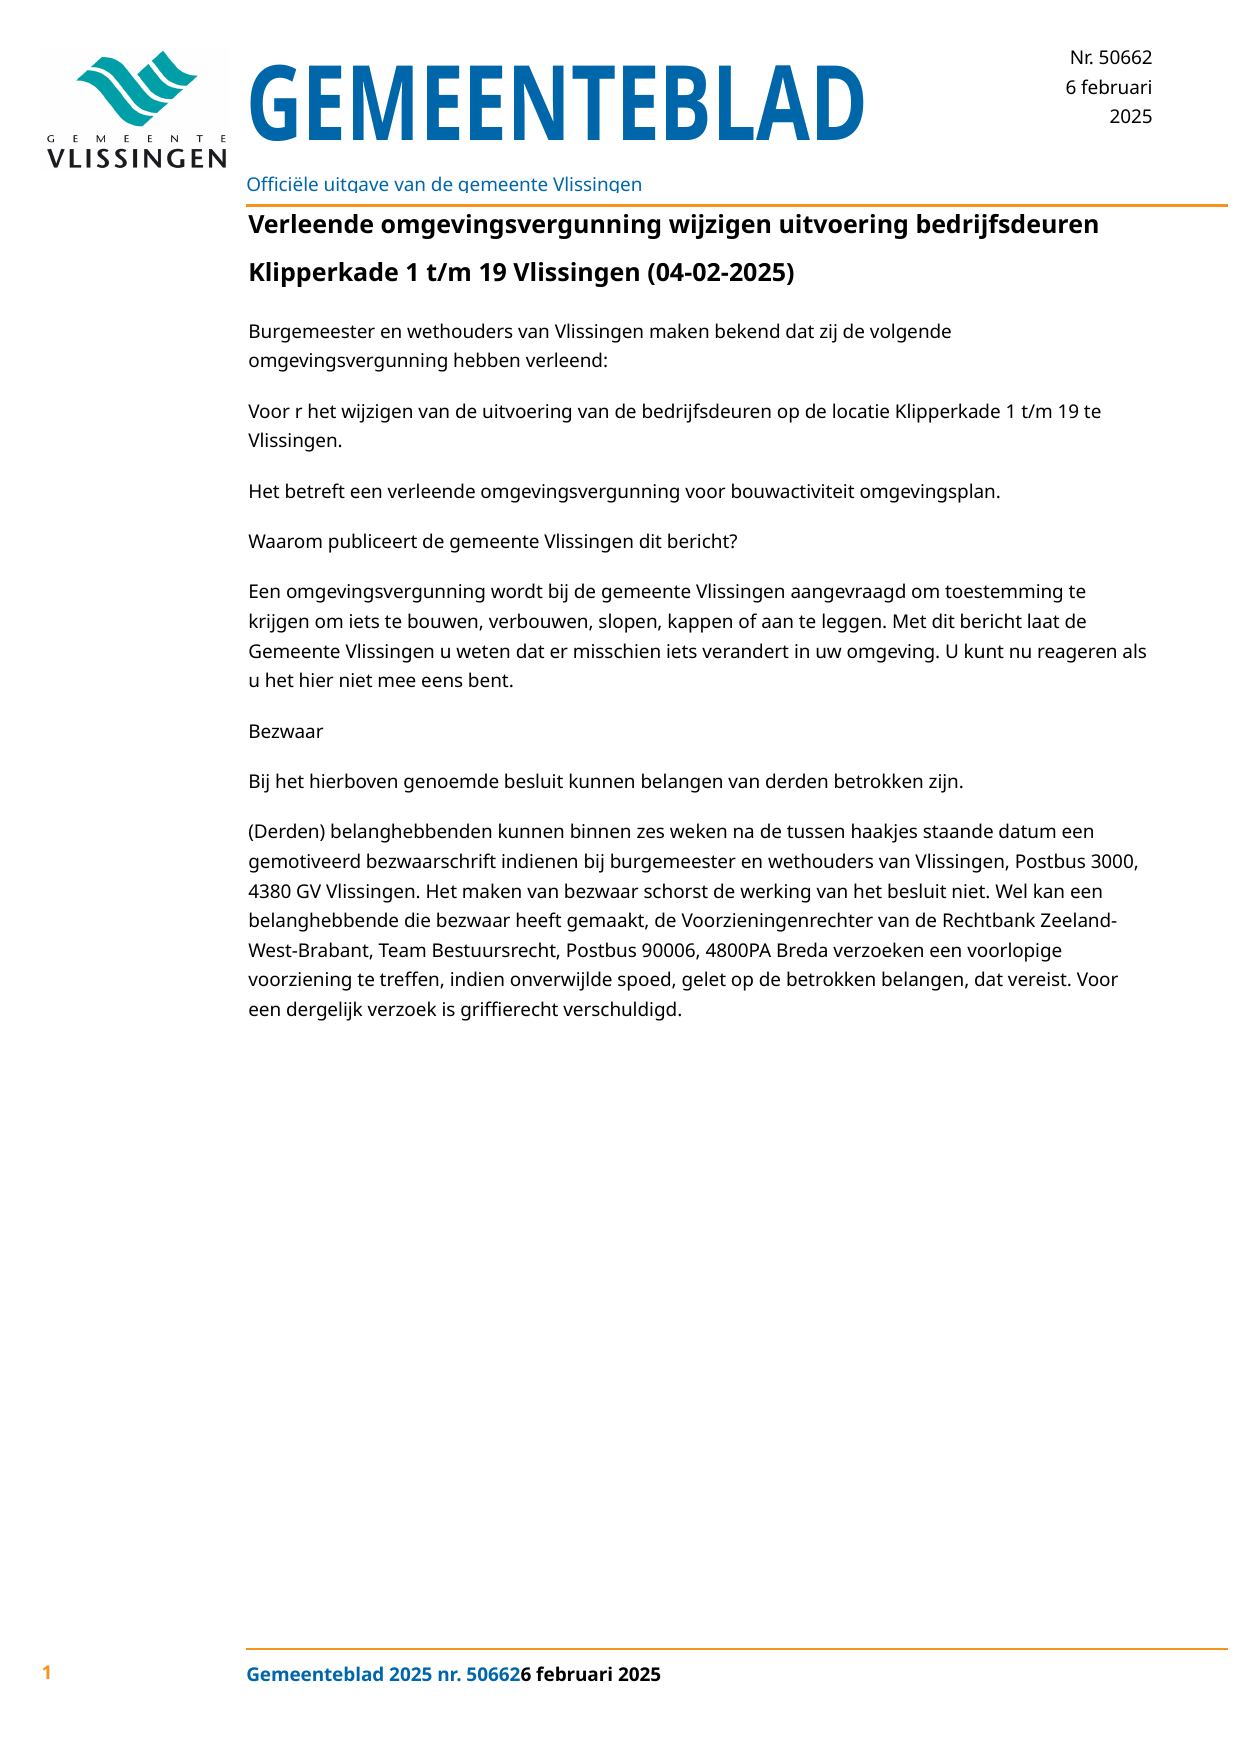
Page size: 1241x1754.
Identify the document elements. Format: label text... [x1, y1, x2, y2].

text Voor r het wijzigen van de uitvoering van de bedrijfsdeuren op de locatie Klipperkade 1 t/m 19 te Vlissingen. [248, 398, 1152, 453]
text Burgemeester en wethouders van Vlissingen maken bekend dat zij de volgende omgevingsvergunning hebben verleend: [248, 318, 1152, 373]
text Een omgevingsvergunning wordt bij de gemeente Vlissingen aangevraagd om toestemming te krijgen om iets te bouwen, verbouwen, slopen, kappen of aan te leggen. Met dit bericht laat de Gemeente Vlissingen u weten dat er misschien iets verandert in uw omgeving. U kunt nu reageren als u het hier niet mee eens bent. [248, 579, 1152, 693]
picture [41, 47, 231, 172]
text Bij het hierboven genoemde besluit kunnen belangen van derden betrokken zijn. [248, 768, 1152, 794]
text Waarom publiceert de gemeente Vlissingen dit bericht? [248, 528, 1152, 554]
text Bezwaar [248, 718, 1152, 744]
text (Derden) belanghebbenden kunnen binnen zes weken na de tussen haakjes staande datum een gemotiveerd bezwaarschrift indienen bij burgemeester en wethouders van Vlissingen, Postbus 3000, 4380 GV Vlissingen. Het maken van bezwaar schorst de werking van het besluit niet. Wel kan een belanghebbende die bezwaar heeft gemaakt, de Voorzieningenrechter van de Rechtbank Zeeland-West-Brabant, Team Bestuursrecht, Postbus 90006, 4800PA Breda verzoeken een voorlopige voorziening te treffen, indien onverwijlde spoed, gelet op de betrokken belangen, dat vereist. Voor een dergelijk verzoek is griffierecht verschuldigd. [248, 819, 1152, 1022]
text Verleende omgevingsvergunning wijzigen uitvoering bedrijfsdeuren Klipperkade 1 t/m 19 Vlissingen (04-02-2025) [248, 207, 1152, 288]
text Het betreft een verleende omgevingsvergunning voor bouwactiviteit omgevingsplan. [248, 478, 1152, 504]
